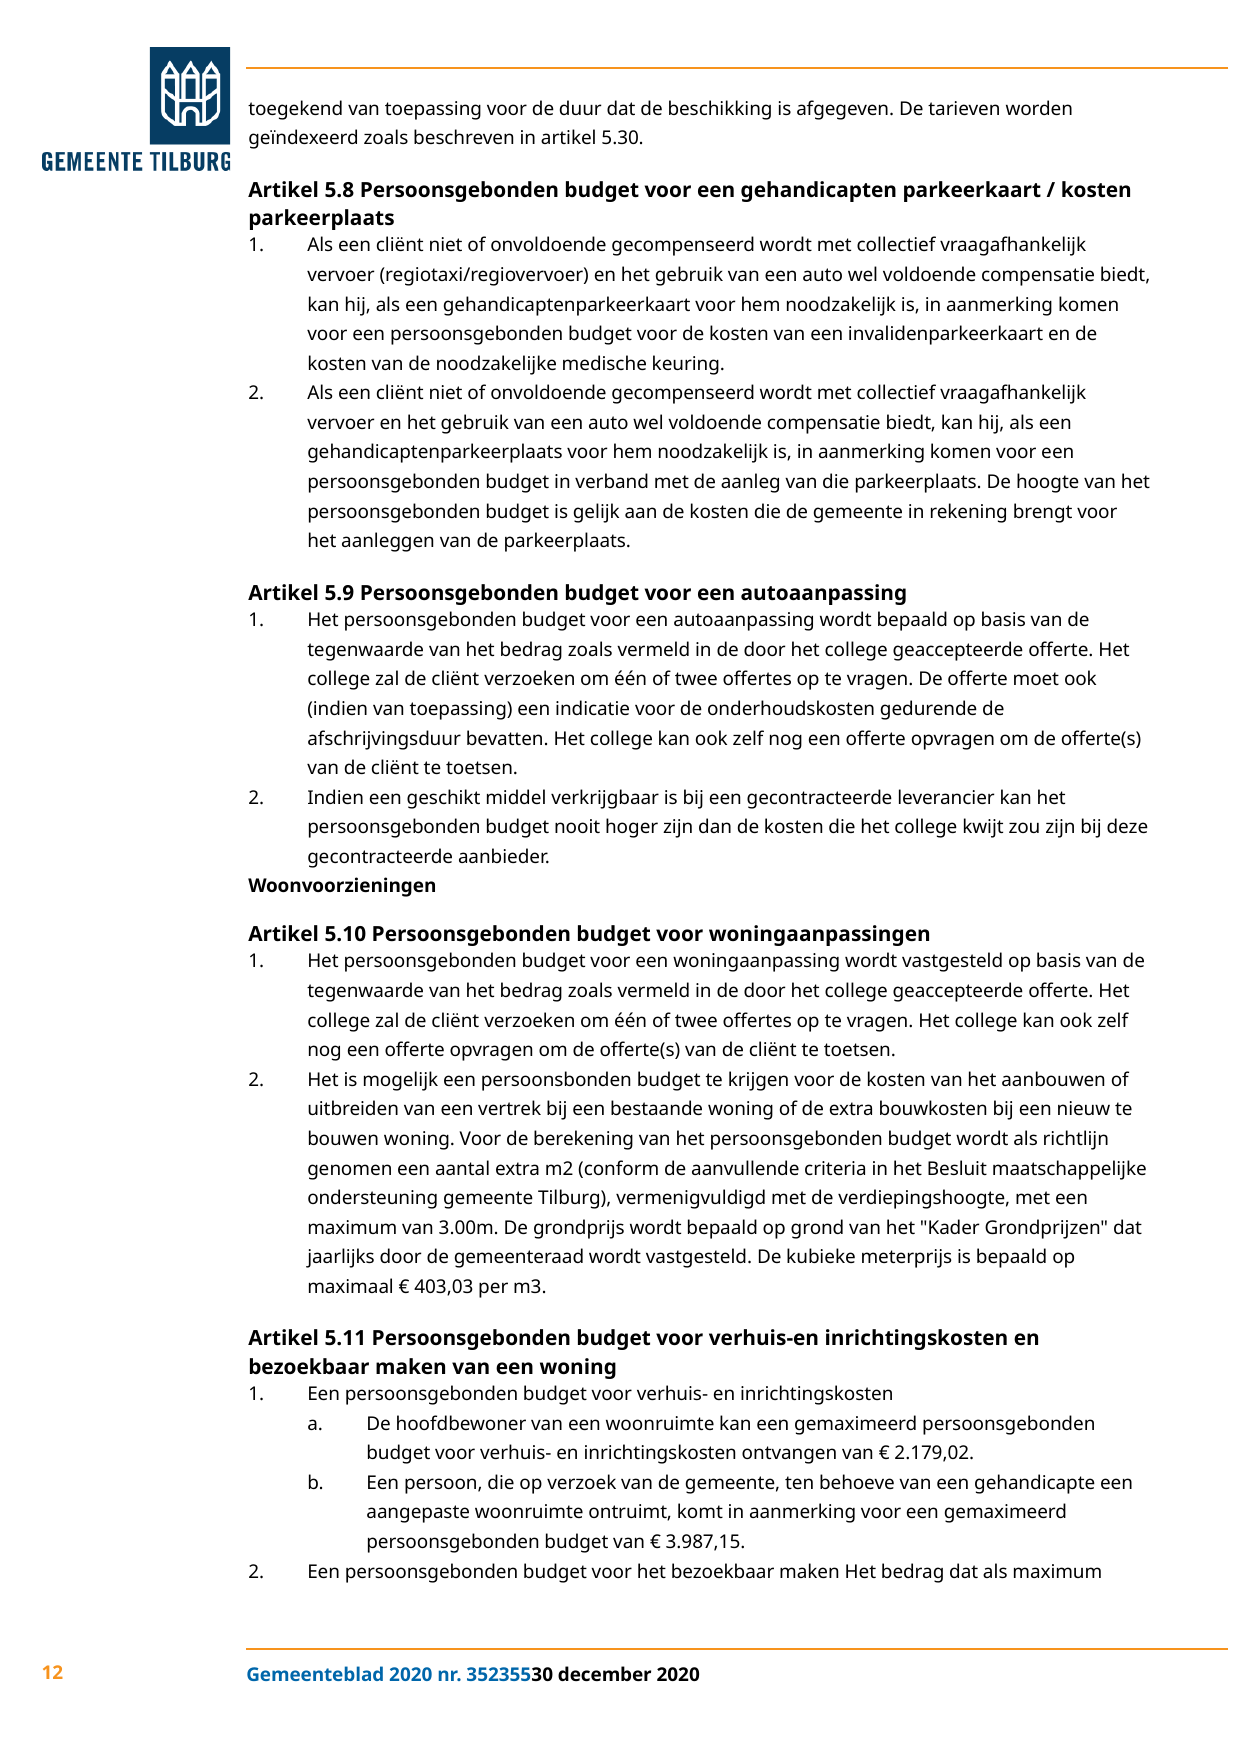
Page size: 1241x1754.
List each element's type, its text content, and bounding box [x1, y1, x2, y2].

list Een persoonsgebonden budget voor verhuis- en inrichtingskosten [248, 1380, 1152, 1406]
list Een persoonsgebonden budget voor het bezoekbaar maken Het bedrag dat als maximum [248, 1558, 1152, 1583]
list Het persoonsgebonden budget voor een autoaanpassing wordt bepaald op basis van de tegenwaarde van het bedrag zoals vermeld in de door het college geaccepteerde offerte. Het college zal de cliënt verzoeken om één of twee offertes op te vragen. De offerte moet ook (indien van toepassing) een indicatie voor de onderhoudskosten gedurende de afschrijvingsduur bevatten. Het college kan ook zelf nog een offerte opvragen om de offerte(s) van de cliënt te toetsen. [248, 606, 1152, 780]
list De hoofdbewoner van een woonruimte kan een gemaximeerd persoonsgebonden budget voor verhuis- en inrichtingskosten ontvangen van € 2.179,02. [307, 1410, 1152, 1465]
text Artikel 5.9 Persoonsgebonden budget voor een autoaanpassing [248, 578, 1152, 606]
list Het persoonsgebonden budget voor een woningaanpassing wordt vastgesteld op basis van de tegenwaarde van het bedrag zoals vermeld in de door het college geaccepteerde offerte. Het college zal de cliënt verzoeken om één of twee offertes op te vragen. Het college kan ook zelf nog een offerte opvragen om de offerte(s) van de cliënt te toetsen. [248, 948, 1152, 1062]
list Een persoon, die op verzoek van de gemeente, ten behoeve van een gehandicapte een aangepaste woonruimte ontruimt, komt in aanmerking voor een gemaximeerd persoonsgebonden budget van € 3.987,15. [307, 1469, 1152, 1554]
text Woonvoorzieningen [248, 873, 1152, 898]
text Artikel 5.8 Persoonsgebonden budget voor een gehandicapten parkeerkaart / kosten parkeerplaats [248, 175, 1152, 232]
list Als een cliënt niet of onvoldoende gecompenseerd wordt met collectief vraagafhankelijk vervoer (regiotaxi/regiovervoer) en het gebruik van een auto wel voldoende compensatie biedt, kan hij, als een gehandicaptenparkeerkaart voor hem noodzakelijk is, in aanmerking komen voor een persoonsgebonden budget voor de kosten van een invalidenparkeerkaart en de kosten van de noodzakelijke medische keuring. [248, 232, 1152, 376]
text Artikel 5.10 Persoonsgebonden budget voor woningaanpassingen [248, 919, 1152, 948]
text Artikel 5.11 Persoonsgebonden budget voor verhuis-en inrichtingskosten en bezoekbaar maken van een woning [248, 1323, 1152, 1380]
list Als een cliënt niet of onvoldoende gecompenseerd wordt met collectief vraagafhankelijk vervoer en het gebruik van een auto wel voldoende compensatie biedt, kan hij, als een gehandicaptenparkeerplaats voor hem noodzakelijk is, in aanmerking komen voor een persoonsgebonden budget in verband met de aanleg van die parkeerplaats. De hoogte van het persoonsgebonden budget is gelijk aan de kosten die de gemeente in rekening brengt voor het aanleggen van de parkeerplaats. [248, 379, 1152, 553]
list Indien een geschikt middel verkrijgbaar is bij een gecontracteerde leverancier kan het persoonsgebonden budget nooit hoger zijn dan de kosten die het college kwijt zou zijn bij deze gecontracteerde aanbieder. [248, 784, 1152, 869]
picture [41, 47, 231, 172]
list Het is mogelijk een persoonsbonden budget te krijgen voor de kosten van het aanbouwen of uitbreiden van een vertrek bij een bestaande woning of de extra bouwkosten bij een nieuw te bouwen woning. Voor de berekening van het persoonsgebonden budget wordt als richtlijn genomen een aantal extra m2 (conform de aanvullende criteria in het Besluit maatschappelijke ondersteuning gemeente Tilburg), vermenigvuldigd met de verdiepingshoogte, met een maximum van 3.00m. De grondprijs wordt bepaald op grond van het "Kader Grondprijzen" dat jaarlijks door de gemeenteraad wordt vastgesteld. De kubieke meterprijs is bepaald op maximaal € 403,03 per m3. [248, 1066, 1152, 1299]
text toegekend van toepassing voor de duur dat de beschikking is afgegeven. De tarieven worden geïndexeerd zoals beschreven in artikel 5.30. [248, 95, 1152, 150]
